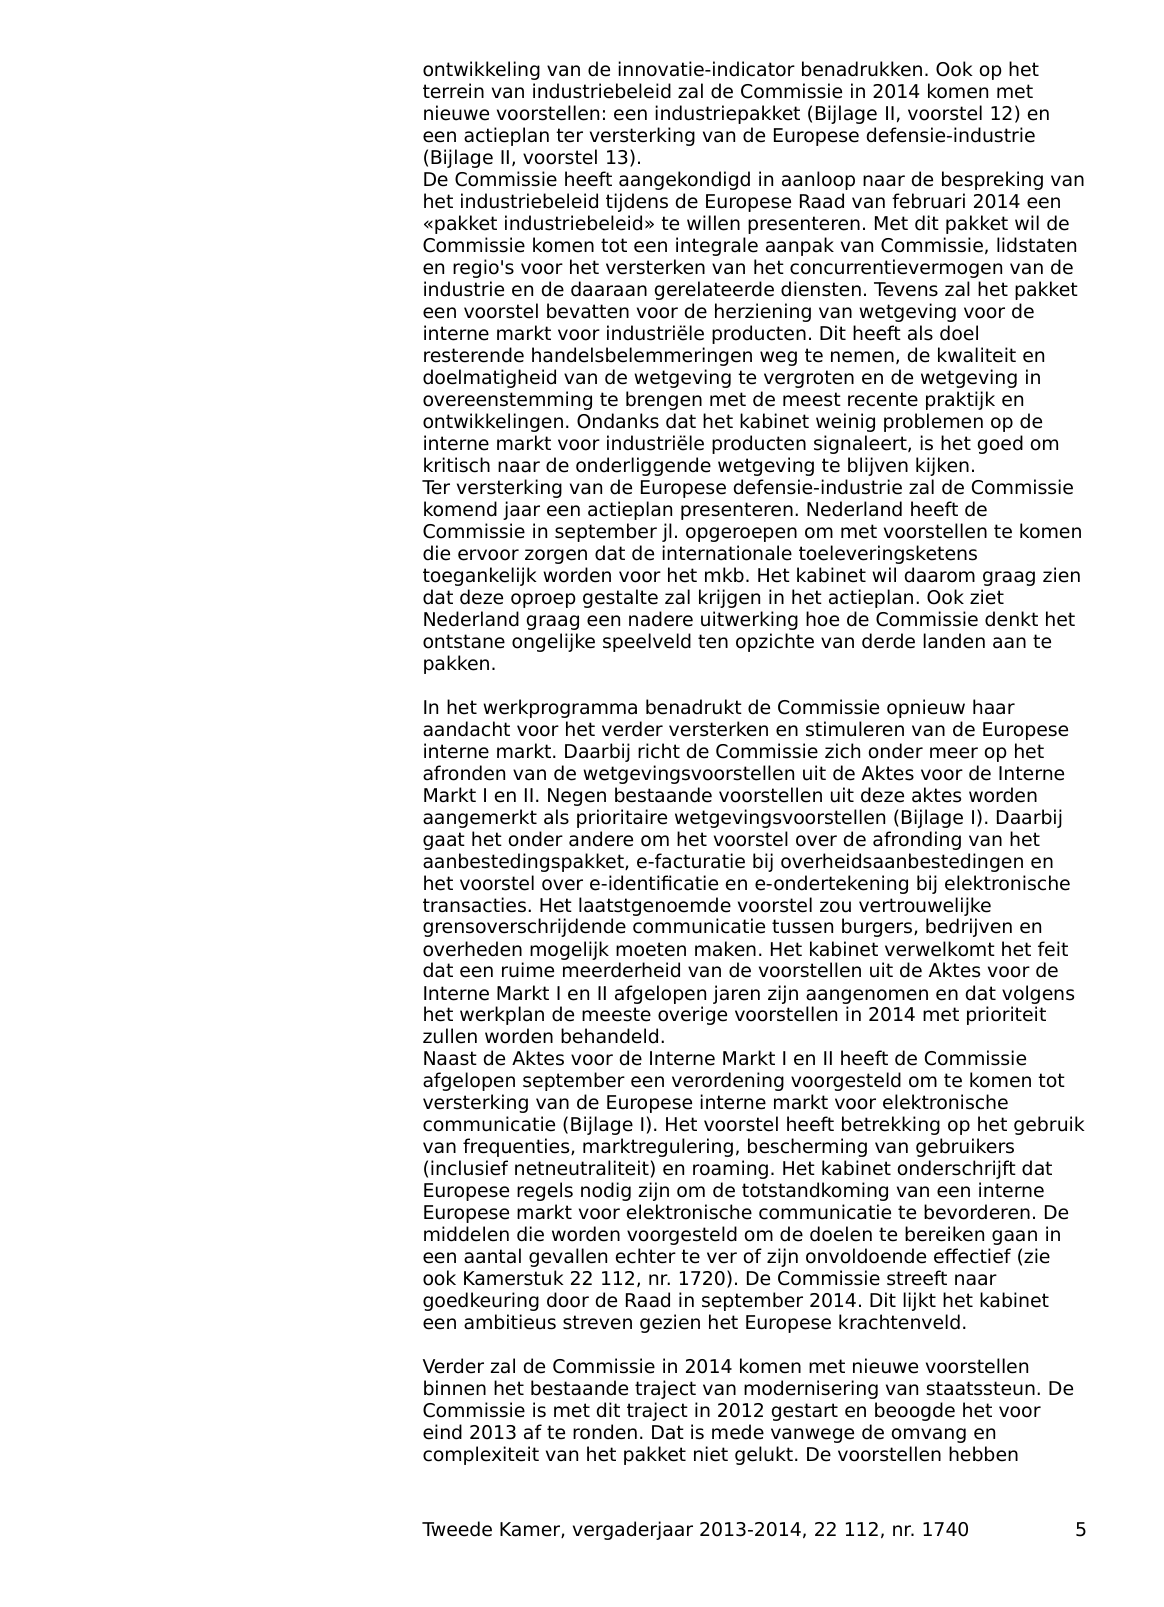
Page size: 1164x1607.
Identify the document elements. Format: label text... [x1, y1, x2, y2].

text Ter versterking van de Europese defensie-industrie zal de Commissie komend jaar een actieplan presenteren. Nederland heeft de Commissie in september jl. opgeroepen om met voorstellen te komen die ervoor zorgen dat de internationale toeleveringsketens toegankelijk worden voor het mkb. Het kabinet wil daarom graag zien dat deze oproep gestalte zal krijgen in het actieplan. Ook ziet Nederland graag een nadere uitwerking hoe de Commissie denkt het ontstane ongelijke speelveld ten opzichte van derde landen aan te pakken. [422, 477, 1087, 674]
text Verder zal de Commissie in 2014 komen met nieuwe voorstellen binnen het bestaande traject van modernisering van staatssteun. De Commissie is met dit traject in 2012 gestart en beoogde het voor eind 2013 af te ronden. Dat is mede vanwege de omvang en complexiteit van het pakket niet gelukt. De voorstellen hebben [422, 1356, 1087, 1466]
text De Commissie heeft aangekondigd in aanloop naar de bespreking van het industriebeleid tijdens de Europese Raad van februari 2014 een «pakket industriebeleid» te willen presenteren. Met dit pakket wil de Commissie komen tot een integrale aanpak van Commissie, lidstaten en regio's voor het versterken van het concurrentievermogen van de industrie en de daaraan gerelateerde diensten. Tevens zal het pakket een voorstel bevatten voor de herziening van wetgeving voor de interne markt voor industriële producten. Dit heeft als doel resterende handelsbelemmeringen weg te nemen, de kwaliteit en doelmatigheid van de wetgeving te vergroten en de wetgeving in overeenstemming te brengen met de meest recente praktijk en ontwikkelingen. Ondanks dat het kabinet weinig problemen op de interne markt voor industriële producten signaleert, is het goed om kritisch naar de onderliggende wetgeving te blijven kijken. [422, 169, 1087, 477]
text ontwikkeling van de innovatie-indicator benadrukken. Ook op het terrein van industriebeleid zal de Commissie in 2014 komen met nieuwe voorstellen: een industriepakket (Bijlage II, voorstel 12) en een actieplan ter versterking van de Europese defensie-industrie (Bijlage II, voorstel 13). [422, 59, 1087, 169]
text In het werkprogramma benadrukt de Commissie opnieuw haar aandacht voor het verder versterken en stimuleren van de Europese interne markt. Daarbij richt de Commissie zich onder meer op het afronden van de wetgevingsvoorstellen uit de Aktes voor de Interne Markt I en II. Negen bestaande voorstellen uit deze aktes worden aangemerkt als prioritaire wetgevingsvoorstellen (Bijlage I). Daarbij gaat het onder andere om het voorstel over de afronding van het aanbestedingspakket, e-facturatie bij overheidsaanbestedingen en het voorstel over e-identificatie en e-ondertekening bij elektronische transacties. Het laatstgenoemde voorstel zou vertrouwelijke grensoverschrijdende communicatie tussen burgers, bedrijven en overheden mogelijk moeten maken. Het kabinet verwelkomt het feit dat een ruime meerderheid van de voorstellen uit de Aktes voor de Interne Markt I en II afgelopen jaren zijn aangenomen en dat volgens het werkplan de meeste overige voorstellen in 2014 met prioriteit zullen worden behandeld. [422, 697, 1087, 1048]
text Naast de Aktes voor de Interne Markt I en II heeft de Commissie afgelopen september een verordening voorgesteld om te komen tot versterking van de Europese interne markt voor elektronische communicatie (Bijlage I). Het voorstel heeft betrekking op het gebruik van frequenties, marktregulering, bescherming van gebruikers (inclusief netneutraliteit) en roaming. Het kabinet onderschrijft dat Europese regels nodig zijn om de totstandkoming van een interne Europese markt voor elektronische communicatie te bevorderen. De middelen die worden voorgesteld om de doelen te bereiken gaan in een aantal gevallen echter te ver of zijn onvoldoende effectief (zie ook Kamerstuk 22 112, nr. 1720). De Commissie streeft naar goedkeuring door de Raad in september 2014. Dit lijkt het kabinet een ambitieus streven gezien het Europese krachtenveld. [422, 1048, 1087, 1334]
